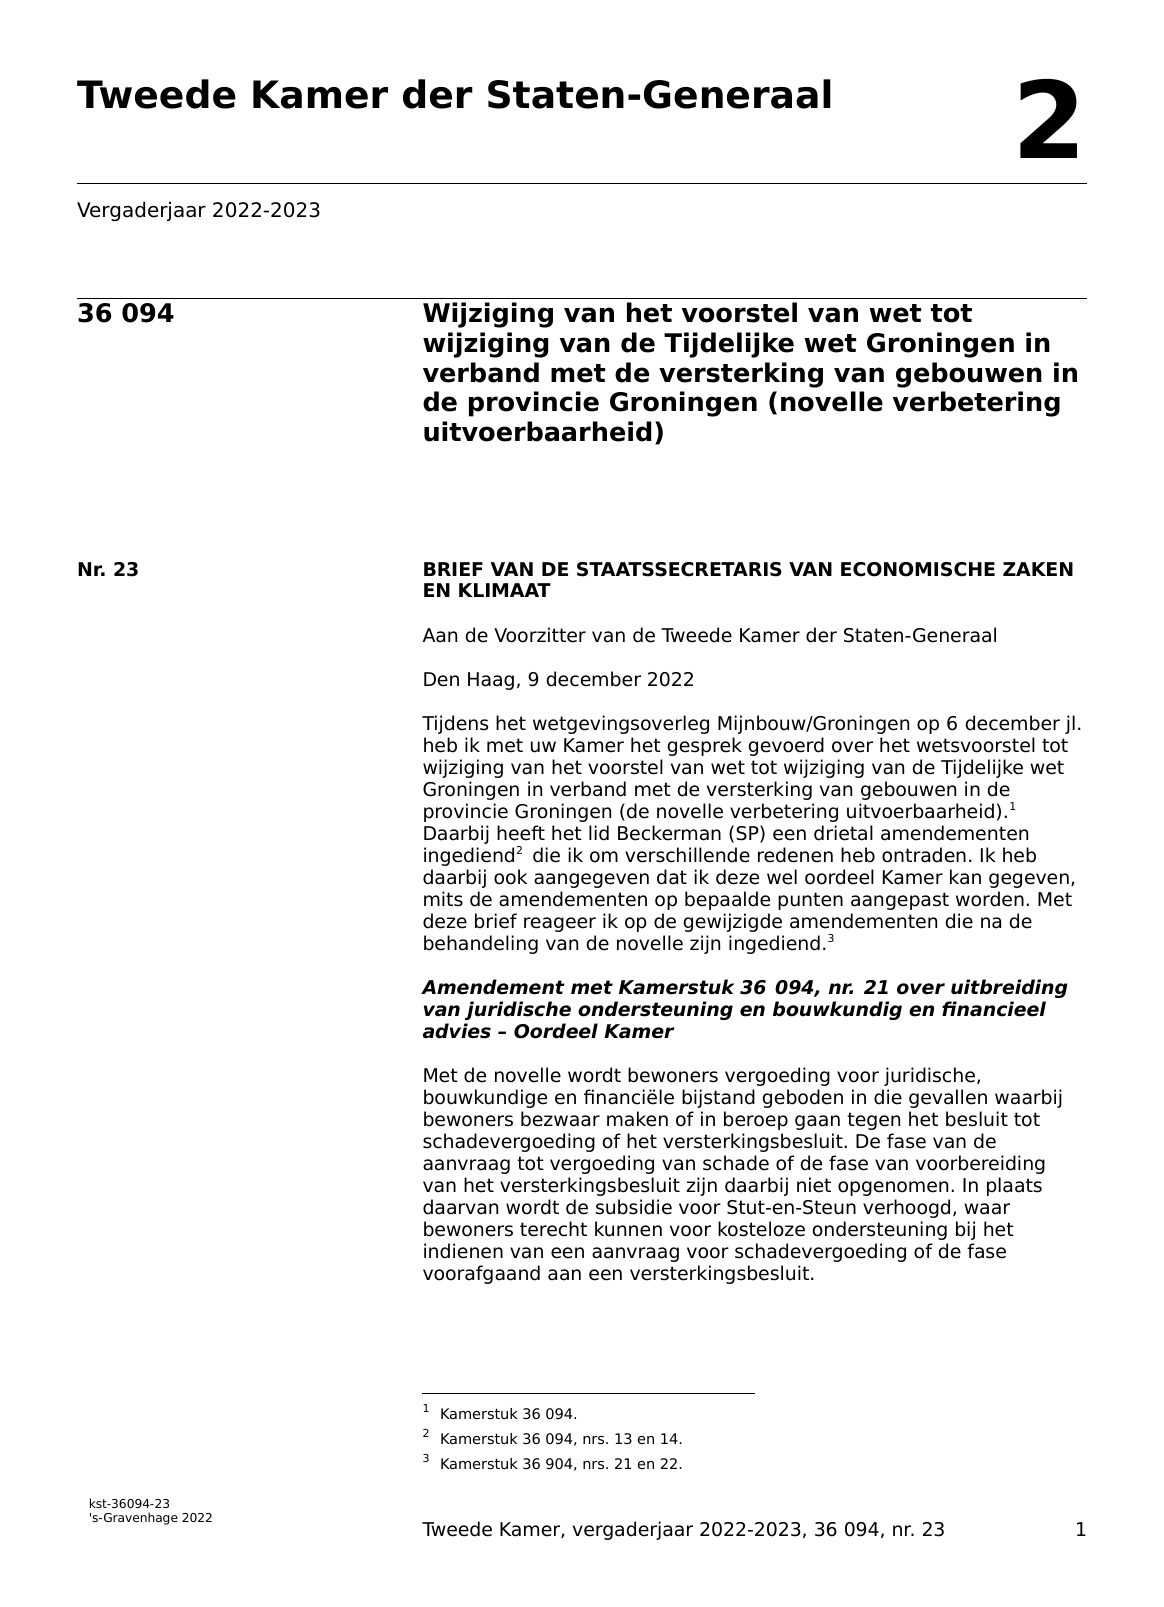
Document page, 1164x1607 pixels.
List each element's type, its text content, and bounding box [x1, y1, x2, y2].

text Tijdens het wetgevingsoverleg Mijnbouw/Groningen op 6 december jl. heb ik met uw Kamer het gesprek gevoerd over het wetsvoorstel tot wijziging van het voorstel van wet tot wijziging van de Tijdelijke wet Groningen in verband met de versterking van gebouwen in de provincie Groningen (de novelle verbetering uitvoerbaarheid). Daarbij heeft het lid Beckerman (SP) een drietal amendementen ingediend die ik om verschillende redenen heb ontraden. Ik heb daarbij ook aangegeven dat ik deze wel oordeel Kamer kan gegeven, mits de amendementen op bepaalde punten aangepast worden. Met deze brief reageer ik op de gewijzigde amendementen die na de behandeling van de novelle zijn ingediend. [422, 713, 1087, 955]
subtitle 36 094 Wijziging van het voorstel van wet tot wijziging van de Tijdelijke wet Groningen in verband met de versterking van gebouwen in de provincie Groningen (novelle verbetering uitvoerbaarheid) [77, 299, 1087, 447]
subtitle Nr. 23 BRIEF VAN DE STAATSSECRETARIS VAN ECONOMISCHE ZAKEN EN KLIMAAT [77, 558, 1087, 602]
table_header 2 [886, 59, 1087, 183]
text Met de novelle wordt bewoners vergoeding voor juridische, bouwkundige en financiële bijstand geboden in die gevallen waarbij bewoners bezwaar maken of in beroep gaan tegen het besluit tot schadevergoeding of het versterkingsbesluit. De fase van de aanvraag tot vergoeding van schade of de fase van voorbereiding van het versterkingsbesluit zijn daarbij niet opgenomen. In plaats daarvan wordt de subsidie voor Stut-en-Steun verhoogd, waar bewoners terecht kunnen voor kosteloze ondersteuning bij het indienen van een aanvraag voor schadevergoeding of de fase voorafgaand aan een versterkingsbesluit. [422, 1065, 1087, 1285]
text Kamerstuk 36 094, nrs. 13 en 14. [422, 1427, 1087, 1449]
text Kamerstuk 36 094. [422, 1402, 1087, 1424]
text Aan de Voorzitter van de Tweede Kamer der Staten-Generaal [422, 624, 1087, 647]
text 's-Gravenhage 2022 [88, 1511, 323, 1525]
table_header Tweede Kamer der Staten-Generaal [77, 59, 886, 183]
subtitle Amendement met Kamerstuk 36 094, nr. 21 over uitbreiding van juridische ondersteuning en bouwkundig en financieel advies – Oordeel Kamer [422, 977, 1087, 1043]
table_cell Vergaderjaar 2022-2023 [77, 184, 1087, 298]
text Den Haag, 9 december 2022 [422, 669, 1087, 691]
text kst-36094-23 [88, 1497, 323, 1511]
text Kamerstuk 36 904, nrs. 21 en 22. [422, 1452, 1087, 1474]
